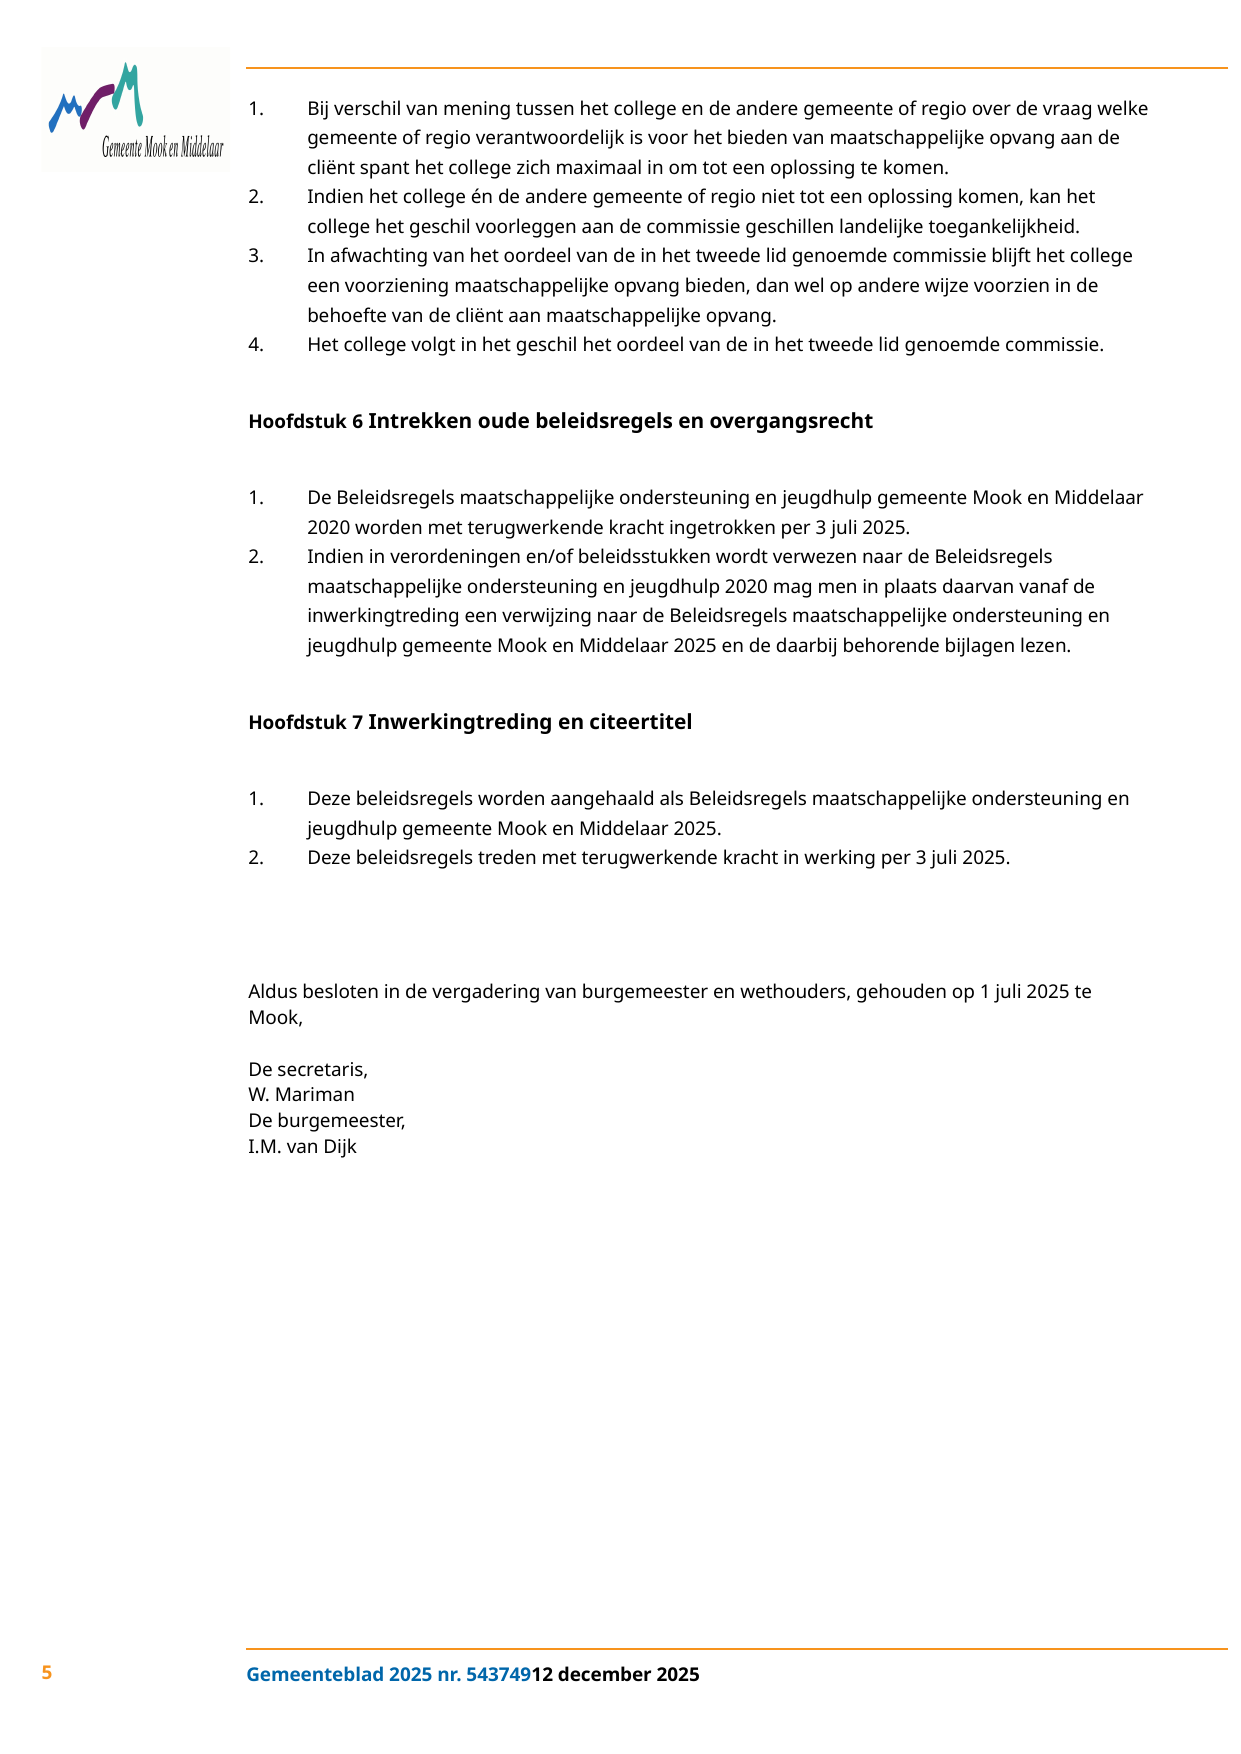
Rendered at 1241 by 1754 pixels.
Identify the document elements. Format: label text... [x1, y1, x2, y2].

text De burgemeester, [248, 1107, 1152, 1133]
text De secretaris, [248, 1056, 1152, 1082]
list De Beleidsregels maatschappelijke ondersteuning en jeugdhulp gemeente Mook en Middelaar 2020 worden met terugwerkende kracht ingetrokken per 3 juli 2025. [248, 484, 1152, 540]
text Hoofdstuk 7 Inwerkingtreding en citeertitel [248, 707, 1152, 736]
list Het college volgt in het geschil het oordeel van de in het tweede lid genoemde commissie. [248, 331, 1152, 357]
list In afwachting van het oordeel van de in het tweede lid genoemde commissie blijft het college een voorziening maatschappelijke opvang bieden, dan wel op andere wijze voorzien in de behoefte van de cliënt aan maatschappelijke opvang. [248, 243, 1152, 328]
picture [41, 47, 231, 172]
list Bij verschil van mening tussen het college en de andere gemeente of regio over de vraag welke gemeente of regio verantwoordelijk is voor het bieden van maatschappelijke opvang aan de cliënt spant het college zich maximaal in om tot een oplossing te komen. [248, 95, 1152, 180]
list Indien in verordeningen en/of beleidsstukken wordt verwezen naar de Beleidsregels maatschappelijke ondersteuning en jeugdhulp 2020 mag men in plaats daarvan vanaf de inwerkingtreding een verwijzing naar de Beleidsregels maatschappelijke ondersteuning en jeugdhulp gemeente Mook en Middelaar 2025 en de daarbij behorende bijlagen lezen. [248, 543, 1152, 658]
text I.M. van Dijk [248, 1133, 1152, 1159]
list Deze beleidsregels treden met terugwerkende kracht in werking per 3 juli 2025. [248, 844, 1152, 870]
list Deze beleidsregels worden aangehaald als Beleidsregels maatschappelijke ondersteuning en jeugdhulp gemeente Mook en Middelaar 2025. [248, 785, 1152, 841]
text Hoofdstuk 6 Intrekken oude beleidsregels en overgangsrecht [248, 407, 1152, 435]
text W. Mariman [248, 1082, 1152, 1107]
text Aldus besloten in de vergadering van burgemeester en wethouders, gehouden op 1 juli 2025 te Mook, [248, 979, 1152, 1030]
list Indien het college én de andere gemeente of regio niet tot een oplossing komen, kan het college het geschil voorleggen aan de commissie geschillen landelijke toegankelijkheid. [248, 183, 1152, 239]
